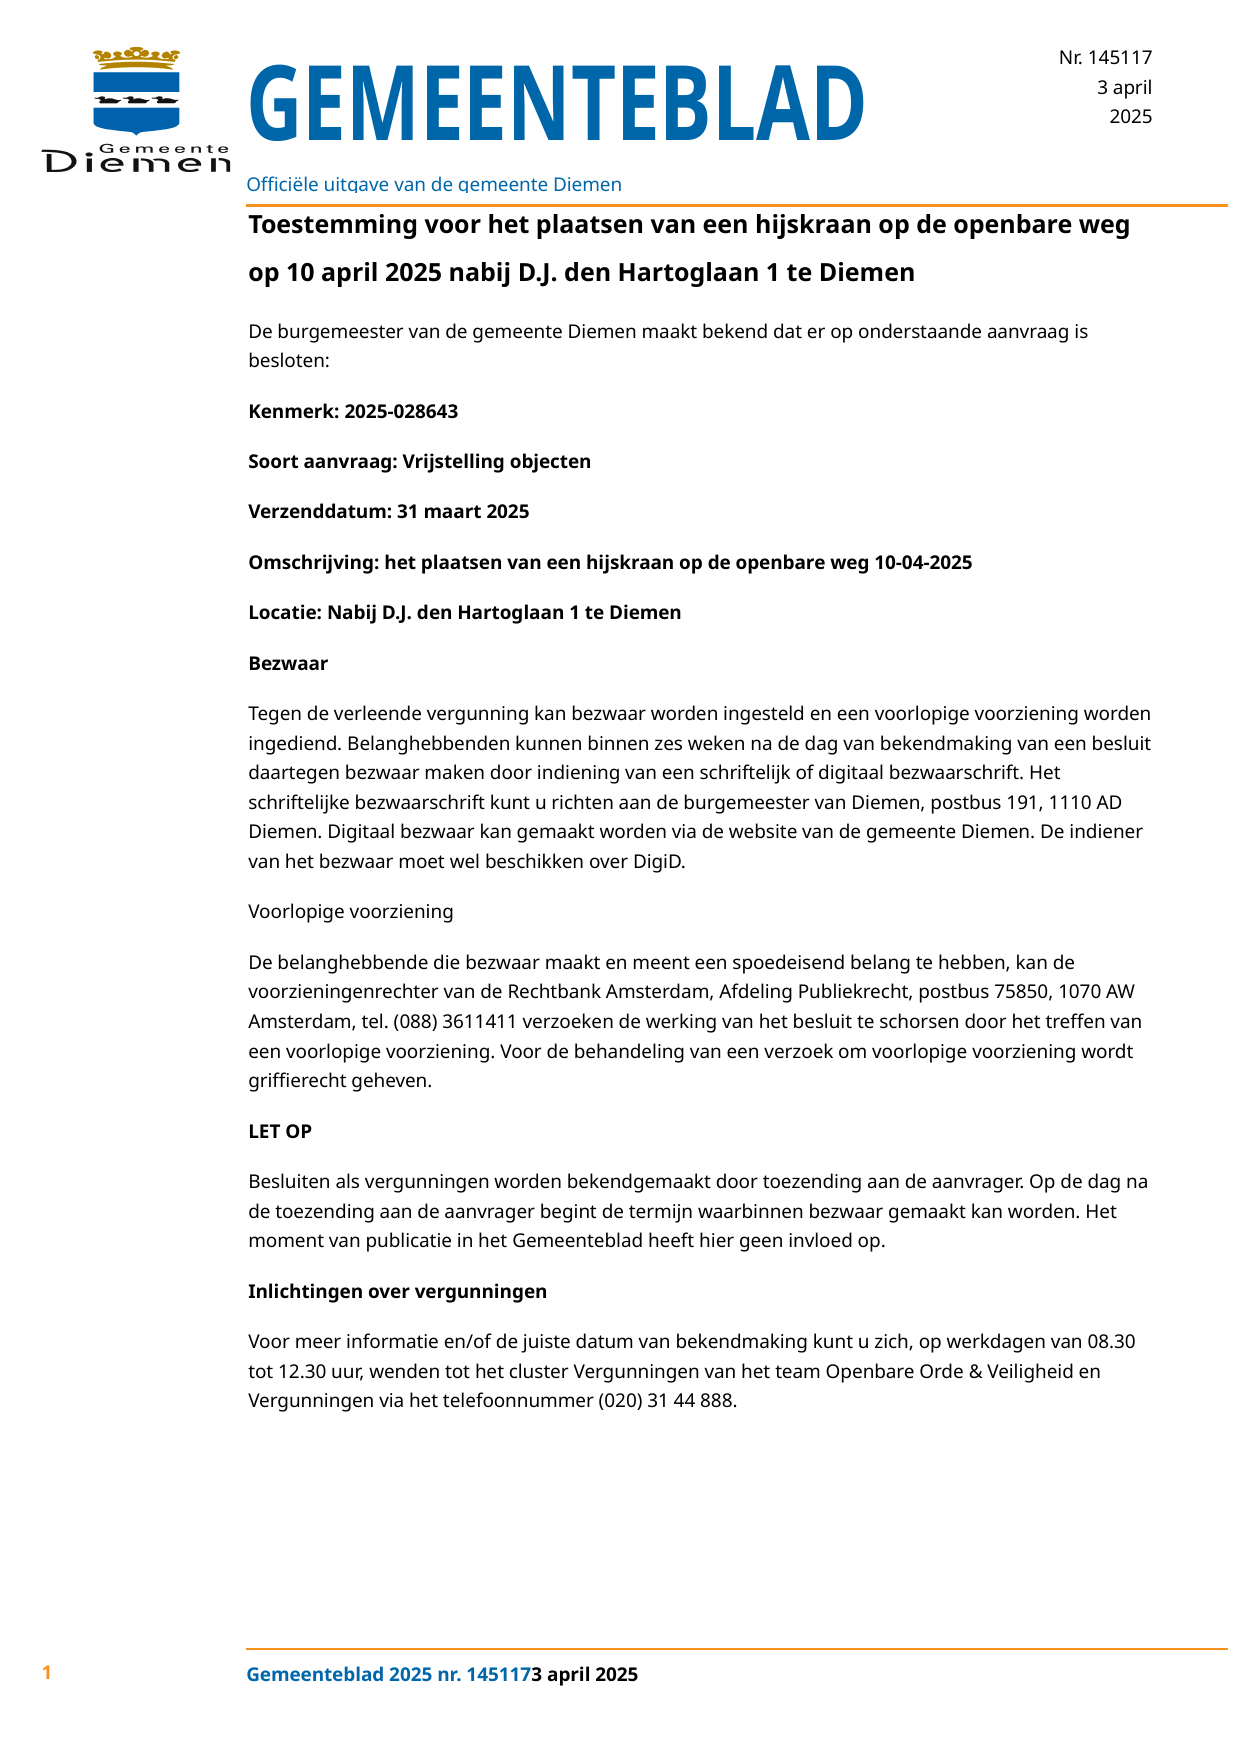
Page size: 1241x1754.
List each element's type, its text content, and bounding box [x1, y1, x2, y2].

text De burgemeester van de gemeente Diemen maakt bekend dat er op onderstaande aanvraag is besloten: [248, 318, 1152, 373]
text Inlichtingen over vergunningen [248, 1278, 1152, 1304]
text Bezwaar [248, 650, 1152, 676]
text Toestemming voor het plaatsen van een hijskraan op de openbare weg op 10 april 2025 nabij D.J. den Hartoglaan 1 te Diemen [248, 207, 1152, 288]
text Besluiten als vergunningen worden bekendgemaakt door toezending aan de aanvrager. Op de dag na de toezending aan de aanvrager begint de termijn waarbinnen bezwaar gemaakt kan worden. Het moment van publicatie in het Gemeenteblad heeft hier geen invloed op. [248, 1168, 1152, 1253]
text Locatie: Nabij D.J. den Hartoglaan 1 te Diemen [248, 599, 1152, 625]
text Voorlopige voorziening [248, 899, 1152, 924]
text Omschrijving: het plaatsen van een hijskraan op de openbare weg 10-04-2025 [248, 549, 1152, 575]
text LET OP [248, 1118, 1152, 1144]
text Verzenddatum: 31 maart 2025 [248, 499, 1152, 524]
text Kenmerk: 2025-028643 [248, 398, 1152, 424]
text Soort aanvraag: Vrijstelling objecten [248, 448, 1152, 474]
text Tegen de verleende vergunning kan bezwaar worden ingesteld en een voorlopige voorziening worden ingediend. Belanghebbenden kunnen binnen zes weken na de dag van bekendmaking van een besluit daartegen bezwaar maken door indiening van een schriftelijk of digitaal bezwaarschrift. Het schriftelijke bezwaarschrift kunt u richten aan de burgemeester van Diemen, postbus 191, 1110 AD Diemen. Digitaal bezwaar kan gemaakt worden via de website van de gemeente Diemen. De indiener van het bezwaar moet wel beschikken over DigiD. [248, 700, 1152, 874]
text De belanghebbende die bezwaar maakt en meent een spoedeisend belang te hebben, kan de voorzieningenrechter van de Rechtbank Amsterdam, Afdeling Publiekrecht, postbus 75850, 1070 AW Amsterdam, tel. (088) 3611411 verzoeken de werking van het besluit te schorsen door het treffen van een voorlopige voorziening. Voor de behandeling van een verzoek om voorlopige voorziening wordt griffierecht geheven. [248, 949, 1152, 1093]
picture [41, 47, 231, 172]
text Voor meer informatie en/of de juiste datum van bekendmaking kunt u zich, op werkdagen van 08.30 tot 12.30 uur, wenden tot het cluster Vergunningen van het team Openbare Orde & Veiligheid en Vergunningen via het telefoonnummer (020) 31 44 888. [248, 1328, 1152, 1413]
